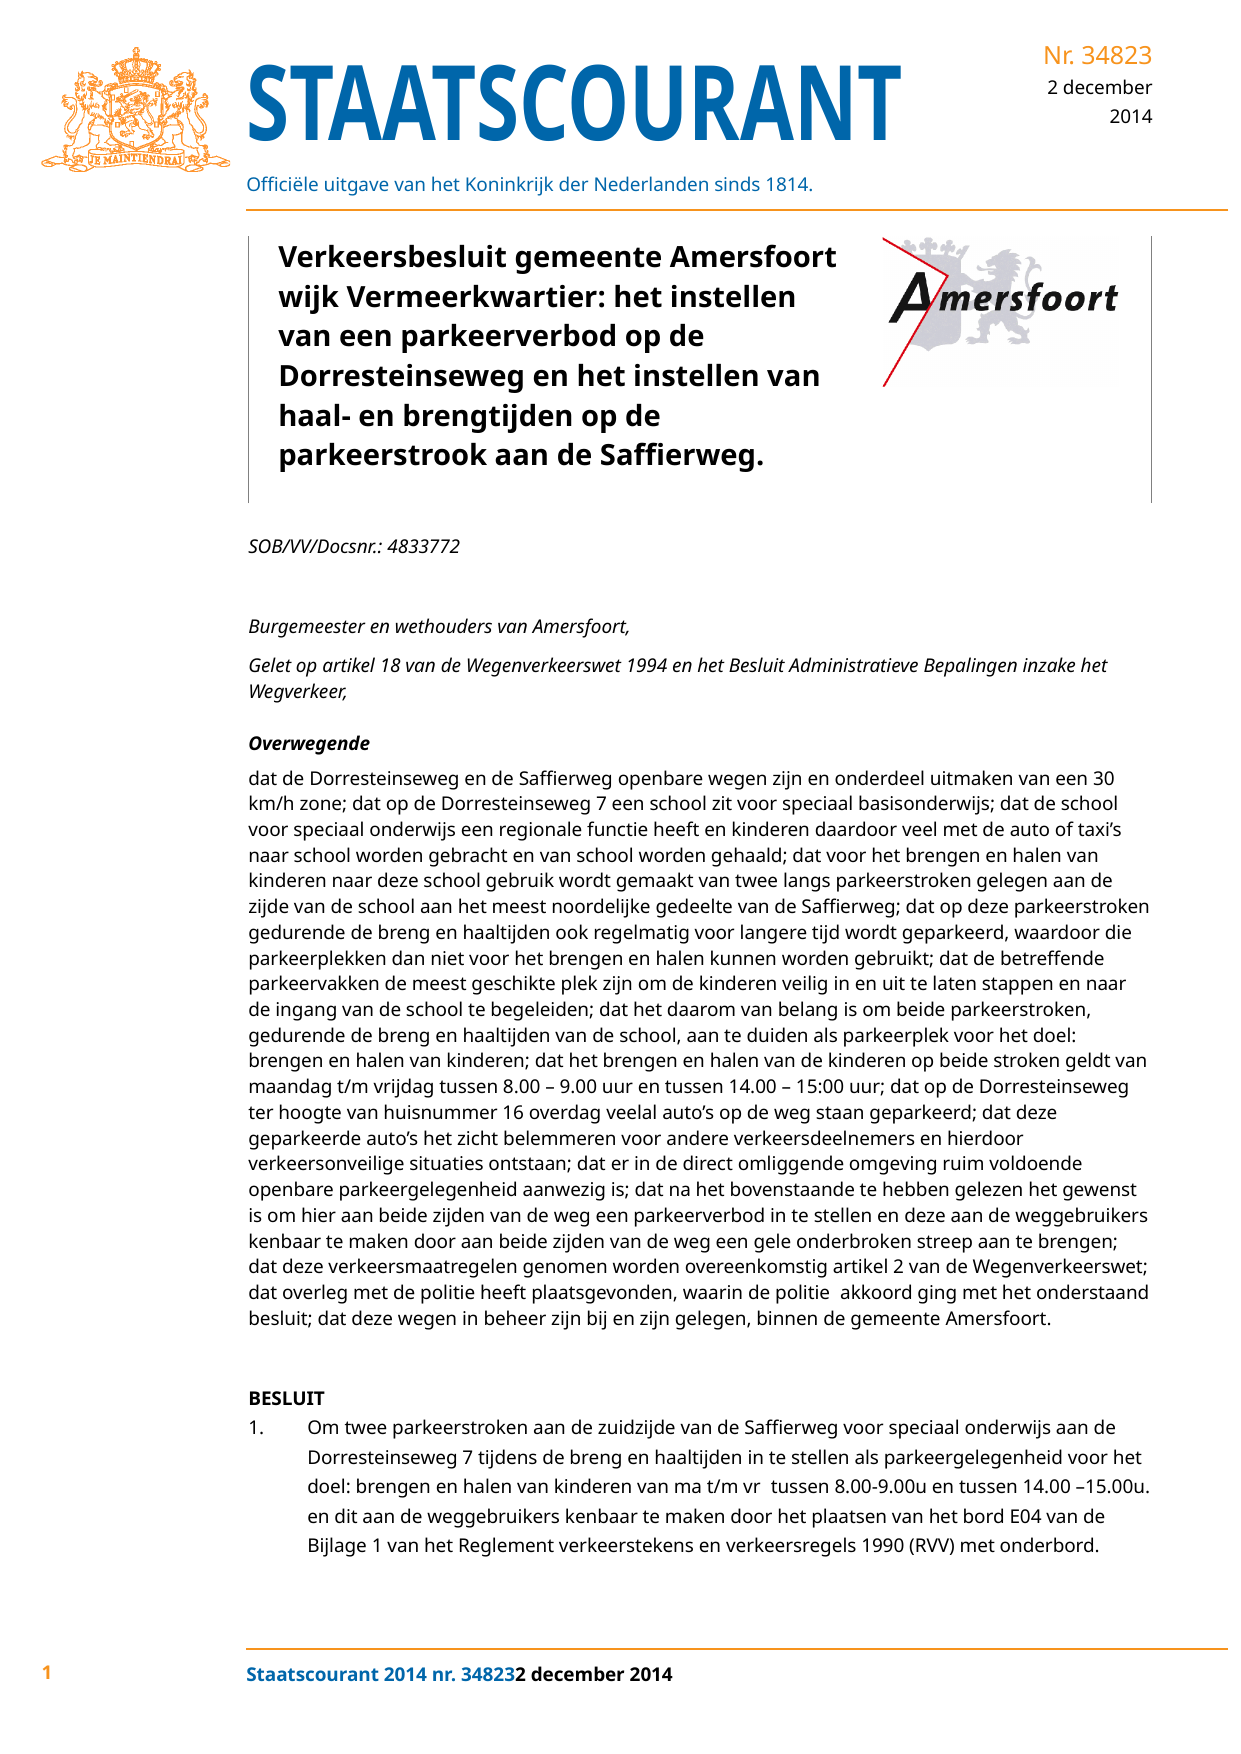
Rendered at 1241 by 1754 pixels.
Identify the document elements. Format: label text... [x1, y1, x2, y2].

picture [882, 236, 1119, 387]
table_header Verkeersbesluit gemeente Amersfoort wijk Vermeerkwartier: het instellen van een parkeerverbod op de Dorresteinseweg en het instellen van haal- en brengtijden op de parkeerstrook aan de Saffierweg. [249, 236, 850, 503]
text Burgemeester en wethouders van Amersfoort, [248, 613, 1152, 638]
picture [41, 47, 231, 172]
list Om twee parkeerstroken aan de zuidzijde van de Saffierweg voor speciaal onderwijs aan de Dorresteinseweg 7 tijdens de breng en haaltijden in te stellen als parkeergelegenheid voor het doel: brengen en halen van kinderen van ma t/m vr tussen 8.00-9.00u en tussen 14.00 –15.00u. en dit aan de weggebruikers kenbaar te maken door het plaatsen van het bord E04 van de Bijlage 1 van het Reglement verkeerstekens en verkeersregels 1990 (RVV) met onderbord. [248, 1414, 1152, 1558]
text Gelet op artikel 18 van de Wegenverkeerswet 1994 en het Besluit Administratieve Bepalingen inzake het Wegverkeer, [248, 652, 1152, 703]
text SOB/VV/Docsnr.: 4833772 [248, 533, 1152, 559]
text BESLUIT [248, 1385, 1152, 1411]
table_header [850, 236, 1151, 503]
text dat de Dorresteinseweg en de Saffierweg openbare wegen zijn en onderdeel uitmaken van een 30 km/h zone; dat op de Dorresteinseweg 7 een school zit voor speciaal basisonderwijs; dat de school voor speciaal onderwijs een regionale functie heeft en kinderen daardoor veel met de auto of taxi’s naar school worden gebracht en van school worden gehaald; dat voor het brengen en halen van kinderen naar deze school gebruik wordt gemaakt van twee langs parkeerstroken gelegen aan de zijde van de school aan het meest noordelijke gedeelte van de Saffierweg; dat op deze parkeerstroken gedurende de breng en haaltijden ook regelmatig voor langere tijd wordt geparkeerd, waardoor die parkeerplekken dan niet voor het brengen en halen kunnen worden gebruikt; dat de betreffende parkeervakken de meest geschikte plek zijn om de kinderen veilig in en uit te laten stappen en naar de ingang van de school te begeleiden; dat het daarom van belang is om beide parkeerstroken, gedurende de breng en haaltijden van de school, aan te duiden als parkeerplek voor het doel: brengen en halen van kinderen; dat het brengen en halen van de kinderen op beide stroken geldt van maandag t/m vrijdag tussen 8.00 – 9.00 uur en tussen 14.00 – 15:00 uur; dat op de Dorresteinseweg ter hoogte van huisnummer 16 overdag veelal auto’s op de weg staan geparkeerd; dat deze geparkeerde auto’s het zicht belemmeren voor andere verkeersdeelnemers en hierdoor verkeersonveilige situaties ontstaan; dat er in de direct omliggende omgeving ruim voldoende openbare parkeergelegenheid aanwezig is; dat na het bovenstaande te hebben gelezen het gewenst is om hier aan beide zijden van de weg een parkeerverbod in te stellen en deze aan de weggebruikers kenbaar te maken door aan beide zijden van de weg een gele onderbroken streep aan te brengen; dat deze verkeersmaatregelen genomen worden overeenkomstig artikel 2 van de Wegenverkeerswet; dat overleg met de politie heeft plaatsgevonden, waarin de politie akkoord ging met het onderstaand besluit; dat deze wegen in beheer zijn bij en zijn gelegen, binnen de gemeente Amersfoort. [248, 765, 1152, 1331]
text Overwegende [248, 731, 1152, 756]
